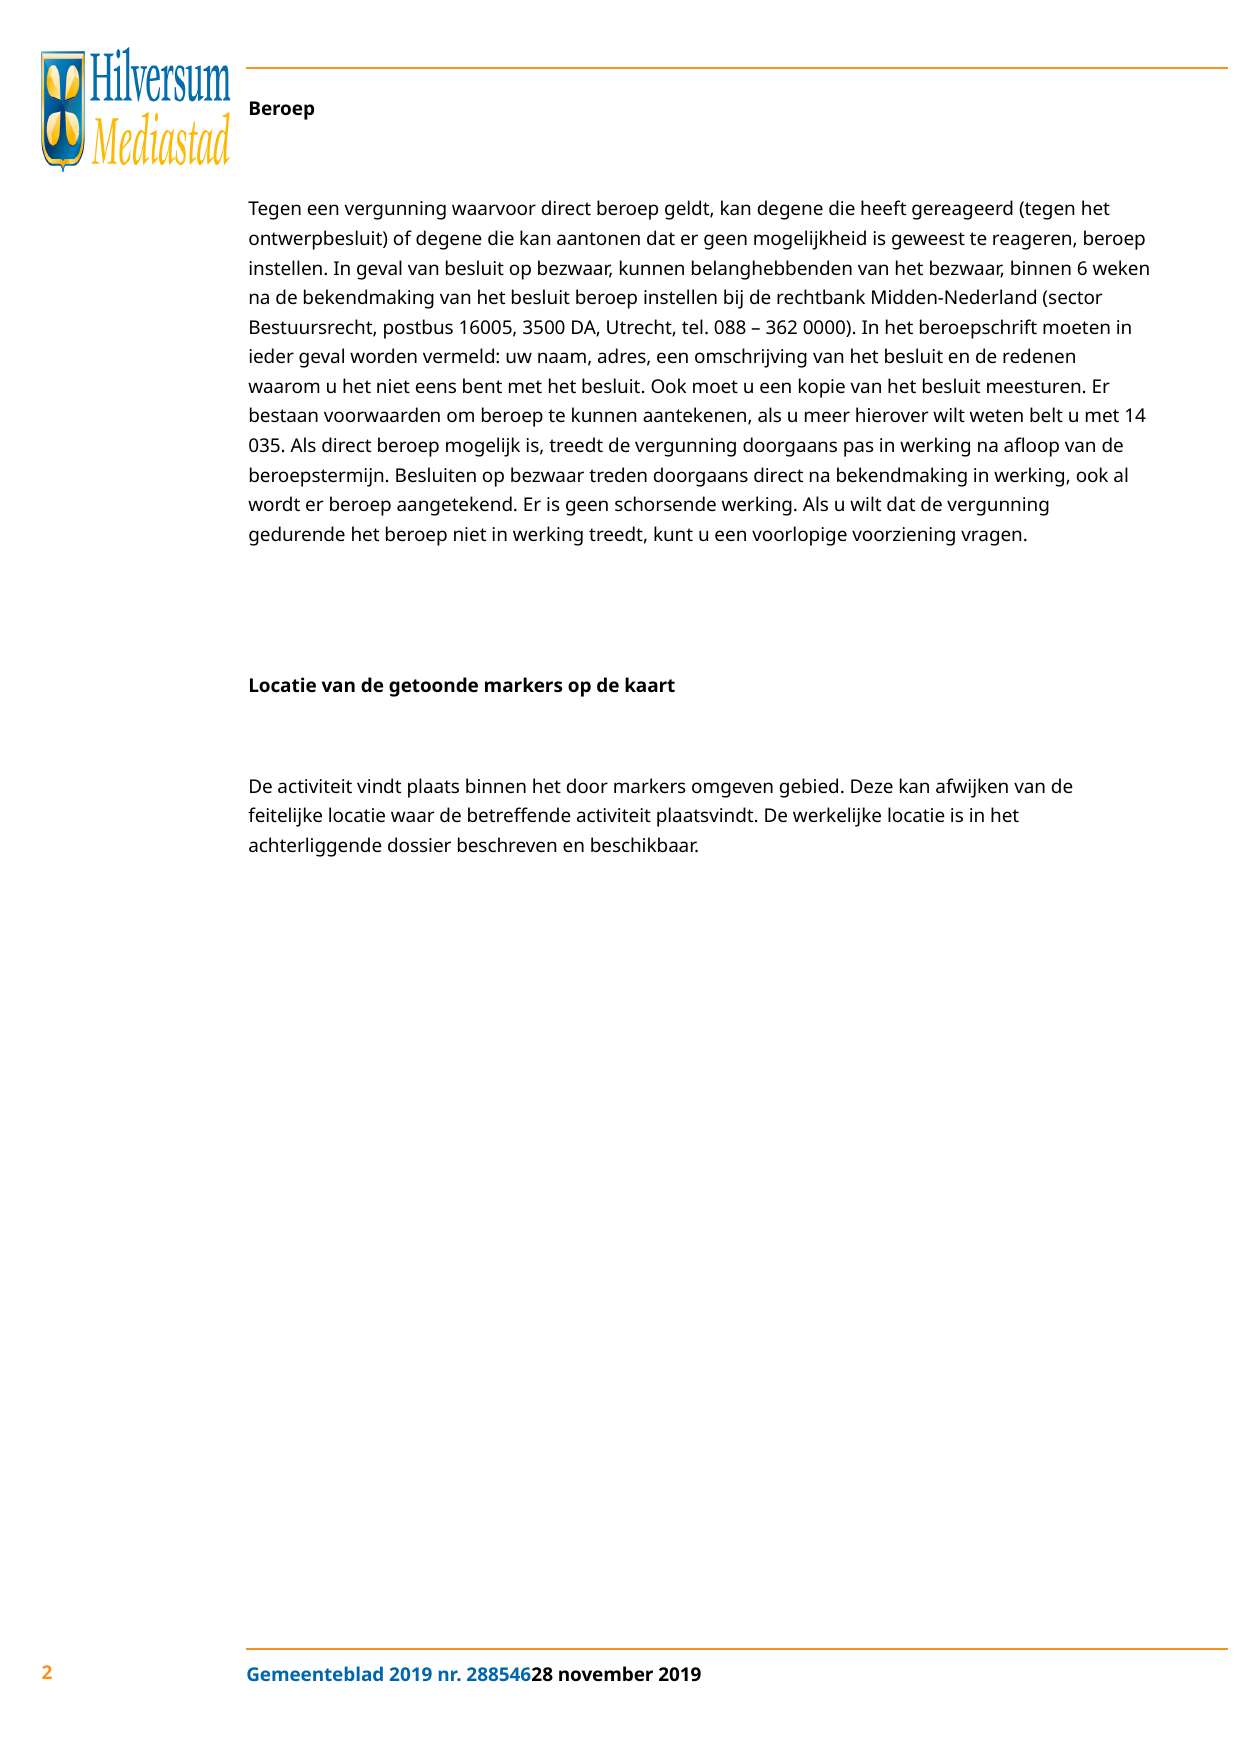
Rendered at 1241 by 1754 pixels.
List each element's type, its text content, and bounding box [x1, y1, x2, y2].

text Locatie van de getoonde markers op de kaart [248, 672, 1152, 698]
text Tegen een vergunning waarvoor direct beroep geldt, kan degene die heeft gereageerd (tegen het ontwerpbesluit) of degene die kan aantonen dat er geen mogelijkheid is geweest te reageren, beroep instellen. In geval van besluit op bezwaar, kunnen belanghebbenden van het bezwaar, binnen 6 weken na de bekendmaking van het besluit beroep instellen bij de rechtbank Midden-Nederland (sector Bestuursrecht, postbus 16005, 3500 DA, Utrecht, tel. 088 – 362 0000). In het beroepschrift moeten in ieder geval worden vermeld: uw naam, adres, een omschrijving van het besluit en de redenen waarom u het niet eens bent met het besluit. Ook moet u een kopie van het besluit meesturen. Er bestaan voorwaarden om beroep te kunnen aantekenen, als u meer hierover wilt weten belt u met 14 035. Als direct beroep mogelijk is, treedt de vergunning doorgaans pas in werking na afloop van de beroepstermijn. Besluiten op bezwaar treden doorgaans direct na bekendmaking in werking, ook al wordt er beroep aangetekend. Er is geen schorsende werking. Als u wilt dat de vergunning gedurende het beroep niet in werking treedt, kunt u een voorlopige voorziening vragen. [248, 196, 1152, 547]
text De activiteit vindt plaats binnen het door markers omgeven gebied. Deze kan afwijken van de feitelijke locatie waar de betreffende activiteit plaatsvindt. De werkelijke locatie is in het achterliggende dossier beschreven en beschikbaar. [248, 773, 1152, 858]
text Beroep [248, 95, 1152, 121]
picture [41, 47, 231, 172]
